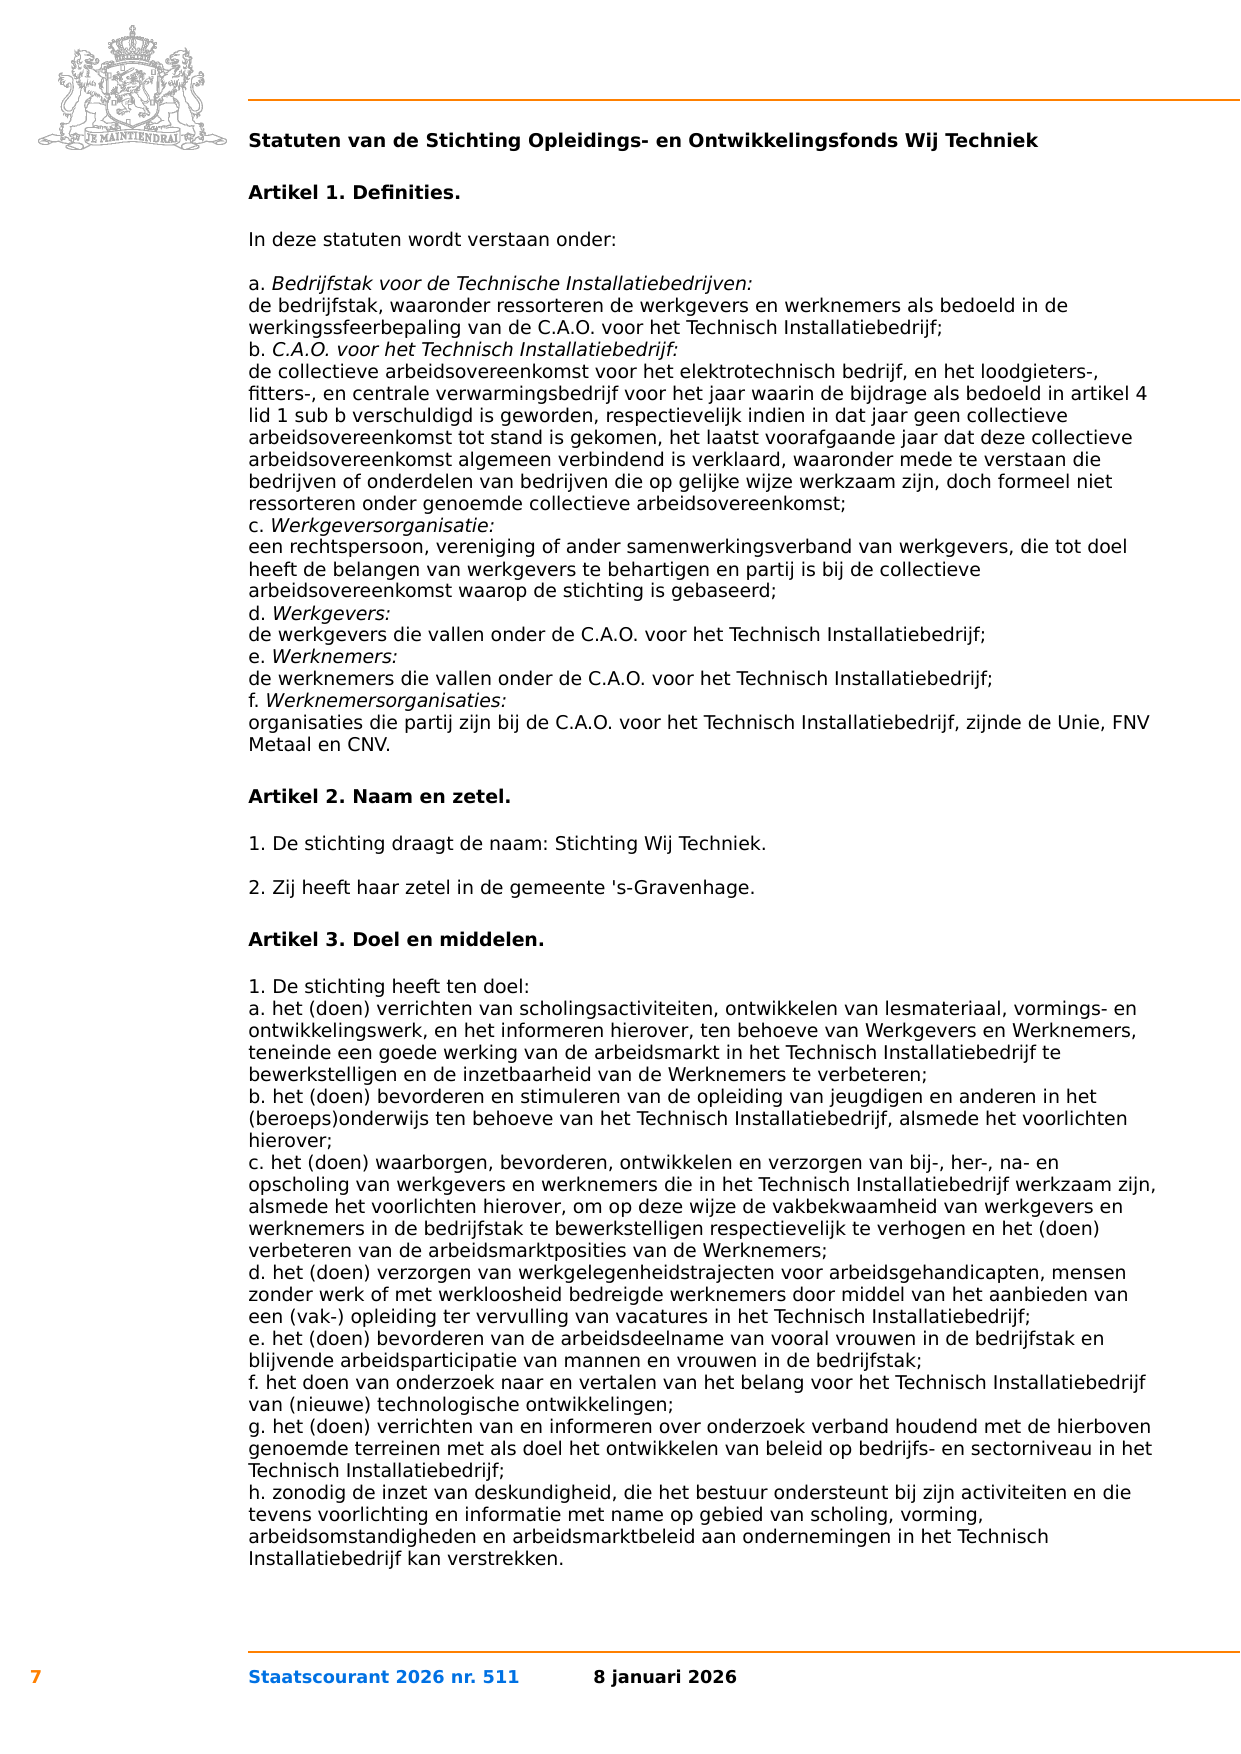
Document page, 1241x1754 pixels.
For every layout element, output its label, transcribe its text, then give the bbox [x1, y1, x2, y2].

subtitle Statuten van de Stichting Opleidings- en Ontwikkelingsfonds Wij Techniek [248, 130, 1163, 152]
text een rechtspersoon, vereniging of ander samenwerkingsverband van werkgevers, die tot doel heeft de belangen van werkgevers te behartigen en partij is bij de collectieve arbeidsovereenkomst waarop de stichting is gebaseerd; [248, 536, 1163, 602]
text organisaties die partij zijn bij de C.A.O. voor het Technisch Installatiebedrijf, zijnde de Unie, FNV Metaal en CNV. [248, 712, 1163, 756]
text a. Bedrijfstak voor de Technische Installatiebedrijven: [248, 273, 1163, 295]
text d. Werkgevers: [248, 602, 1163, 624]
text c. het (doen) waarborgen, bevorderen, ontwikkelen en verzorgen van bij-, her-, na- en opscholing van werkgevers en werknemers die in het Technisch Installatiebedrijf werkzaam zijn, alsmede het voorlichten hierover, om op deze wijze de vakbekwaamheid van werkgevers en werknemers in de bedrijfstak te bewerkstelligen respectievelijk te verhogen en het (doen) verbeteren van de arbeidsmarktposities van de Werknemers; [248, 1152, 1163, 1262]
text 1. De stichting draagt de naam: Stichting Wij Techniek. [248, 833, 1163, 855]
text f. het doen van onderzoek naar en vertalen van het belang voor het Technisch Installatiebedrijf van (nieuwe) technologische ontwikkelingen; [248, 1372, 1163, 1416]
text b. C.A.O. voor het Technisch Installatiebedrijf: [248, 339, 1163, 361]
text e. Werknemers: [248, 646, 1163, 668]
text g. het (doen) verrichten van en informeren over onderzoek verband houdend met de hierboven genoemde terreinen met als doel het ontwikkelen van beleid op bedrijfs- en sectorniveau in het Technisch Installatiebedrijf; [248, 1416, 1163, 1482]
text de collectieve arbeidsovereenkomst voor het elektrotechnisch bedrijf, en het loodgieters-, fitters-, en centrale verwarmingsbedrijf voor het jaar waarin de bijdrage als bedoeld in artikel 4 lid 1 sub b verschuldigd is geworden, respectievelijk indien in dat jaar geen collectieve arbeidsovereenkomst tot stand is gekomen, het laatst voorafgaande jaar dat deze collectieve arbeidsovereenkomst algemeen verbindend is verklaard, waaronder mede te verstaan die bedrijven of onderdelen van bedrijven die op gelijke wijze werkzaam zijn, doch formeel niet ressorteren onder genoemde collectieve arbeidsovereenkomst; [248, 361, 1163, 514]
subtitle Artikel 1. Definities. [248, 182, 1163, 204]
text e. het (doen) bevorderen van de arbeidsdeelname van vooral vrouwen in de bedrijfstak en blijvende arbeidsparticipatie van mannen en vrouwen in de bedrijfstak; [248, 1328, 1163, 1372]
text de werknemers die vallen onder de C.A.O. voor het Technisch Installatiebedrijf; [248, 668, 1163, 690]
picture [38, 25, 227, 150]
text 2. Zij heeft haar zetel in de gemeente 's-Gravenhage. [248, 877, 1163, 899]
subtitle Artikel 3. Doel en middelen. [248, 929, 1163, 951]
text h. zonodig de inzet van deskundigheid, die het bestuur ondersteunt bij zijn activiteiten en die tevens voorlichting en informatie met name op gebied van scholing, vorming, arbeidsomstandigheden en arbeidsmarktbeleid aan ondernemingen in het Technisch Installatiebedrijf kan verstrekken. [248, 1482, 1163, 1569]
text c. Werkgeversorganisatie: [248, 514, 1163, 536]
subtitle Artikel 2. Naam en zetel. [248, 786, 1163, 808]
text d. het (doen) verzorgen van werkgelegenheidstrajecten voor arbeidsgehandicapten, mensen zonder werk of met werkloosheid bedreigde werknemers door middel van het aanbieden van een (vak-) opleiding ter vervulling van vacatures in het Technisch Installatiebedrijf; [248, 1262, 1163, 1328]
text de werkgevers die vallen onder de C.A.O. voor het Technisch Installatiebedrijf; [248, 624, 1163, 646]
text In deze statuten wordt verstaan onder: [248, 229, 1163, 251]
text f. Werknemersorganisaties: [248, 690, 1163, 712]
text 1. De stichting heeft ten doel: [248, 976, 1163, 998]
text a. het (doen) verrichten van scholingsactiviteiten, ontwikkelen van lesmateriaal, vormings- en ontwikkelingswerk, en het informeren hierover, ten behoeve van Werkgevers en Werknemers, teneinde een goede werking van de arbeidsmarkt in het Technisch Installatiebedrijf te bewerkstelligen en de inzetbaarheid van de Werknemers te verbeteren; [248, 998, 1163, 1086]
text b. het (doen) bevorderen en stimuleren van de opleiding van jeugdigen en anderen in het (beroeps)onderwijs ten behoeve van het Technisch Installatiebedrijf, alsmede het voorlichten hierover; [248, 1086, 1163, 1152]
text de bedrijfstak, waaronder ressorteren de werkgevers en werknemers als bedoeld in de werkingssfeerbepaling van de C.A.O. voor het Technisch Installatiebedrijf; [248, 295, 1163, 339]
